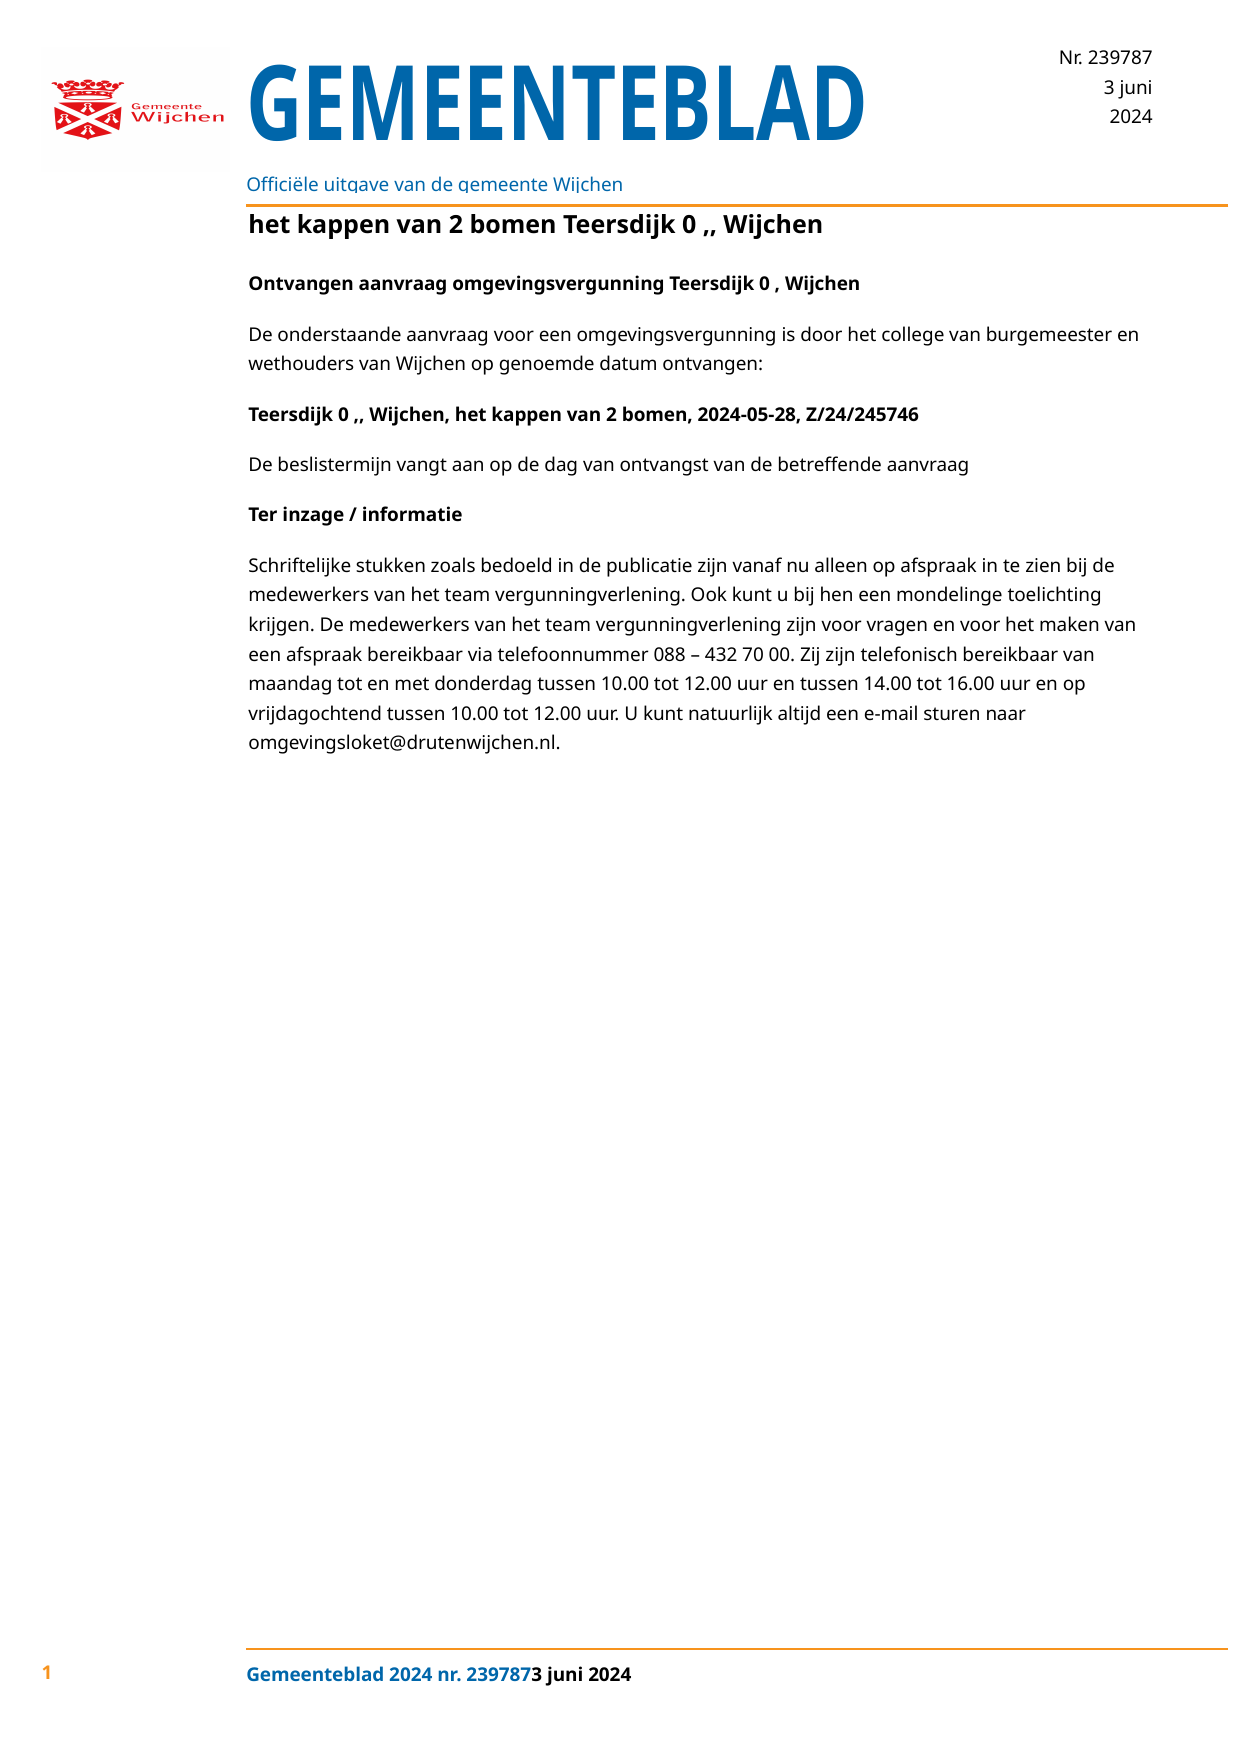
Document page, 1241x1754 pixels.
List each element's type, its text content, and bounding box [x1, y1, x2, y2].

text Teersdijk 0 ,, Wijchen, het kappen van 2 bomen, 2024-05-28, Z/24/245746 [248, 401, 1152, 426]
text Ter inzage / informatie [248, 502, 1152, 527]
text het kappen van 2 bomen Teersdijk 0 ,, Wijchen [248, 207, 1152, 241]
text De beslistermijn vangt aan op de dag van ontvangst van de betreffende aanvraag [248, 451, 1152, 477]
picture [41, 47, 231, 172]
text De onderstaande aanvraag voor een omgevingsvergunning is door het college van burgemeester en wethouders van Wijchen op genoemde datum ontvangen: [248, 321, 1152, 376]
text Schriftelijke stukken zoals bedoeld in de publicatie zijn vanaf nu alleen op afspraak in te zien bij de medewerkers van het team vergunningverlening. Ook kunt u bij hen een mondelinge toelichting krijgen. De medewerkers van het team vergunningverlening zijn voor vragen en voor het maken van een afspraak bereikbaar via telefoonnummer 088 – 432 70 00. Zij zijn telefonisch bereikbaar van maandag tot en met donderdag tussen 10.00 tot 12.00 uur en tussen 14.00 tot 16.00 uur en op vrijdagochtend tussen 10.00 tot 12.00 uur. U kunt natuurlijk altijd een e-mail sturen naar omgevingsloket@drutenwijchen.nl. [248, 552, 1152, 755]
text Ontvangen aanvraag omgevingsvergunning Teersdijk 0 , Wijchen [248, 270, 1152, 296]
